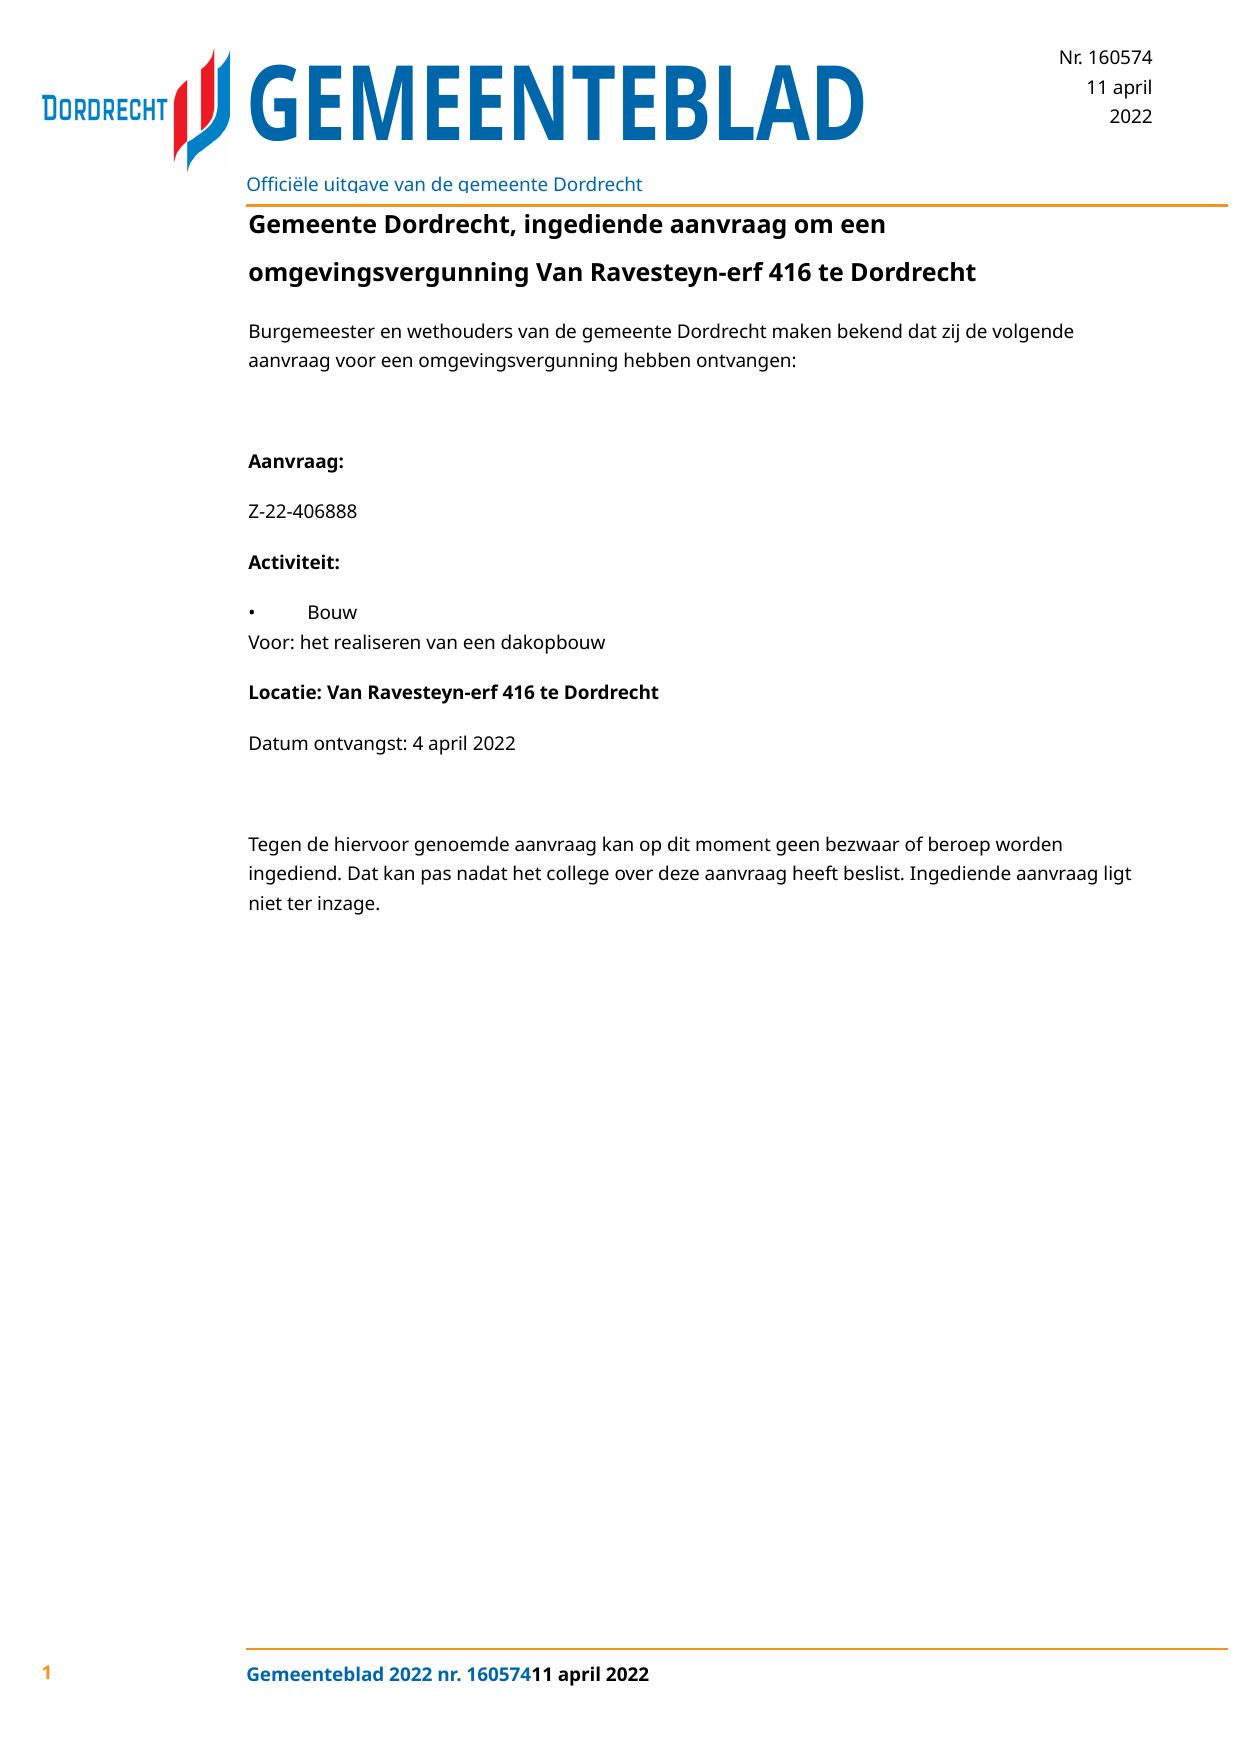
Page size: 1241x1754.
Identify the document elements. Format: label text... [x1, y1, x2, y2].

text Z-22-406888 [248, 499, 1152, 524]
picture [41, 47, 231, 172]
text Burgemeester en wethouders van de gemeente Dordrecht maken bekend dat zij de volgende aanvraag voor een omgevingsvergunning hebben ontvangen: [248, 318, 1152, 373]
text Locatie: Van Ravesteyn-erf 416 te Dordrecht [248, 679, 1152, 705]
text Aanvraag: [248, 448, 1152, 474]
text Gemeente Dordrecht, ingediende aanvraag om een omgevingsvergunning Van Ravesteyn-erf 416 te Dordrecht [248, 207, 1152, 288]
text Activiteit: [248, 549, 1152, 575]
list Bouw [248, 599, 1152, 625]
text Tegen de hiervoor genoemde aanvraag kan op dit moment geen bezwaar of beroep worden ingediend. Dat kan pas nadat het college over deze aanvraag heeft beslist. Ingediende aanvraag ligt niet ter inzage. [248, 831, 1152, 916]
text Datum ontvangst: 4 april 2022 [248, 730, 1152, 756]
text Voor: het realiseren van een dakopbouw [248, 629, 1152, 655]
